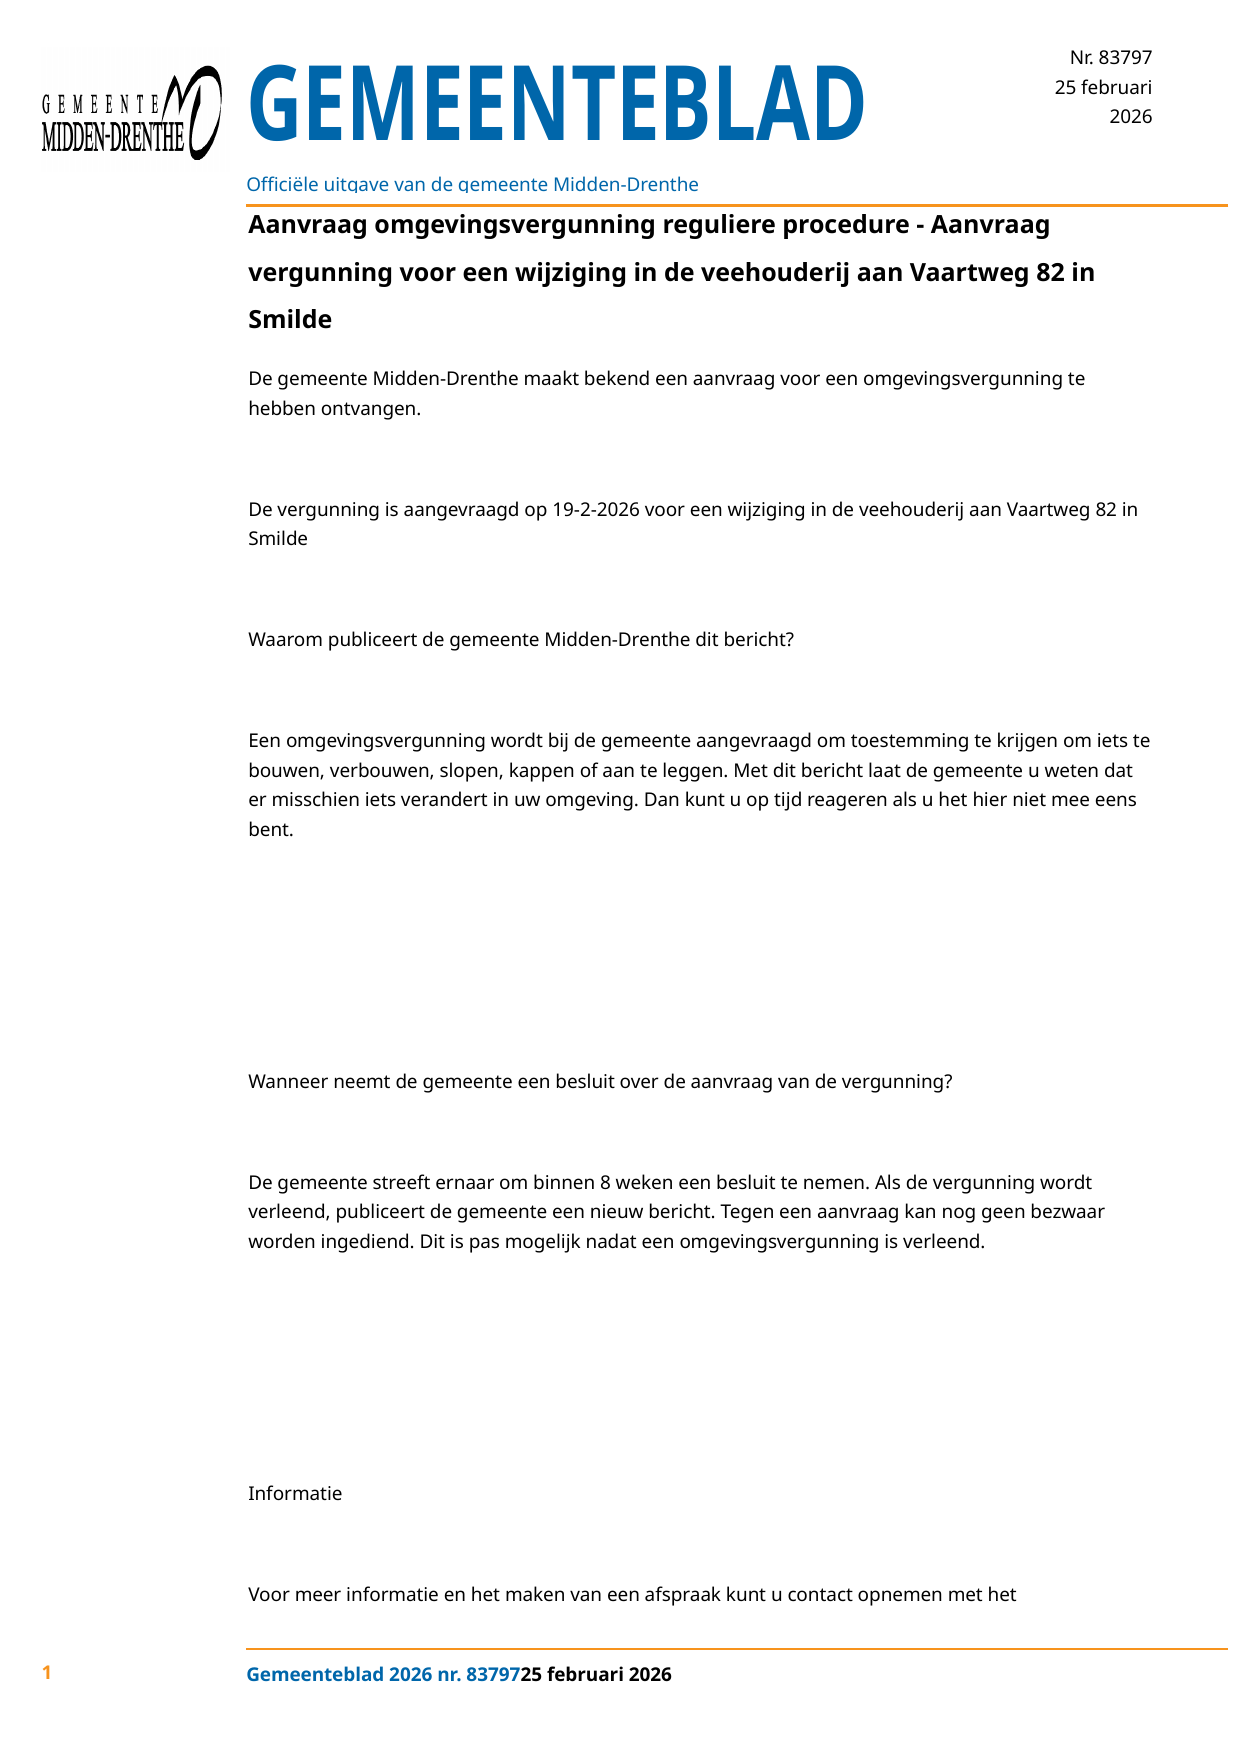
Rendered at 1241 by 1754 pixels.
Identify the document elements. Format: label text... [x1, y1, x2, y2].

text Aanvraag omgevingsvergunning reguliere procedure - Aanvraag vergunning voor een wijziging in de veehouderij aan Vaartweg 82 in Smilde [248, 207, 1152, 336]
text De gemeente Midden-Drenthe maakt bekend een aanvraag voor een omgevingsvergunning te hebben ontvangen. [248, 366, 1152, 421]
text Voor meer informatie en het maken van een afspraak kunt u contact opnemen met het [248, 1581, 1152, 1607]
text De gemeente streeft ernaar om binnen 8 weken een besluit te nemen. Als de vergunning wordt verleend, publiceert de gemeente een nieuw bericht. Tegen een aanvraag kan nog geen bezwaar worden ingediend. Dit is pas mogelijk nadat een omgevingsvergunning is verleend. [248, 1169, 1152, 1254]
text Informatie [248, 1480, 1152, 1506]
text Een omgevingsvergunning wordt bij de gemeente aangevraagd om toestemming te krijgen om iets te bouwen, verbouwen, slopen, kappen of aan te leggen. Met dit bericht laat de gemeente u weten dat er misschien iets verandert in uw omgeving. Dan kunt u op tijd reageren als u het hier niet mee eens bent. [248, 727, 1152, 842]
text Waarom publiceert de gemeente Midden-Drenthe dit bericht? [248, 626, 1152, 652]
text Wanneer neemt de gemeente een besluit over de aanvraag van de vergunning? [248, 1068, 1152, 1094]
text De vergunning is aangevraagd op 19-2-2026 voor een wijziging in de veehouderij aan Vaartweg 82 in Smilde [248, 496, 1152, 551]
picture [41, 47, 231, 172]
